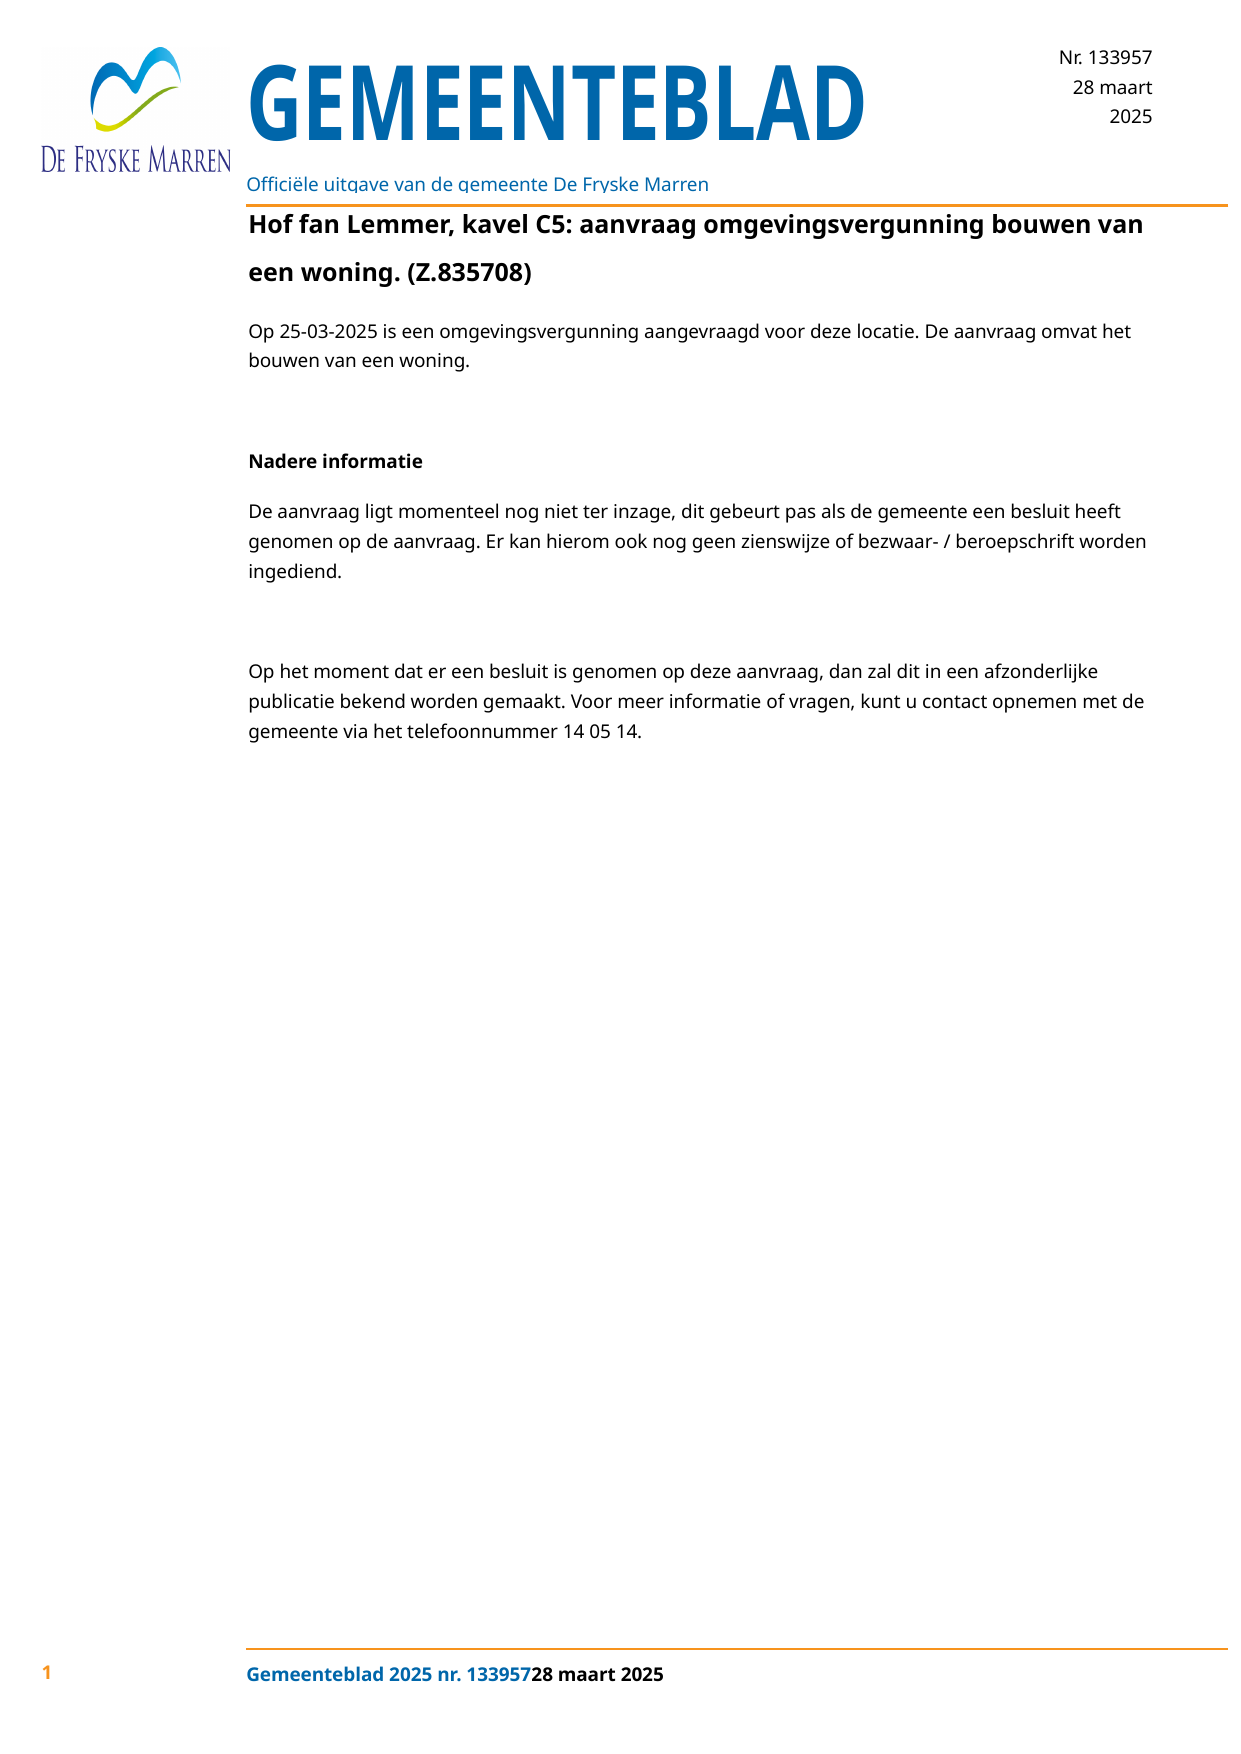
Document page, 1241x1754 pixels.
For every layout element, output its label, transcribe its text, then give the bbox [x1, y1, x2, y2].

text Hof fan Lemmer, kavel C5: aanvraag omgevingsvergunning bouwen van een woning. (Z.835708) [248, 207, 1152, 288]
text Op het moment dat er een besluit is genomen op deze aanvraag, dan zal dit in een afzonderlijke publicatie bekend worden gemaakt. Voor meer informatie of vragen, kunt u contact opnemen met de gemeente via het telefoonnummer 14 05 14. [248, 659, 1152, 744]
picture [41, 47, 231, 172]
text Nadere informatie [248, 448, 1152, 474]
text Op 25-03-2025 is een omgevingsvergunning aangevraagd voor deze locatie. De aanvraag omvat het bouwen van een woning. [248, 318, 1152, 373]
text De aanvraag ligt momenteel nog niet ter inzage, dit gebeurt pas als de gemeente een besluit heeft genomen op de aanvraag. Er kan hierom ook nog geen zienswijze of bezwaar- / beroepschrift worden ingediend. [248, 499, 1152, 584]
